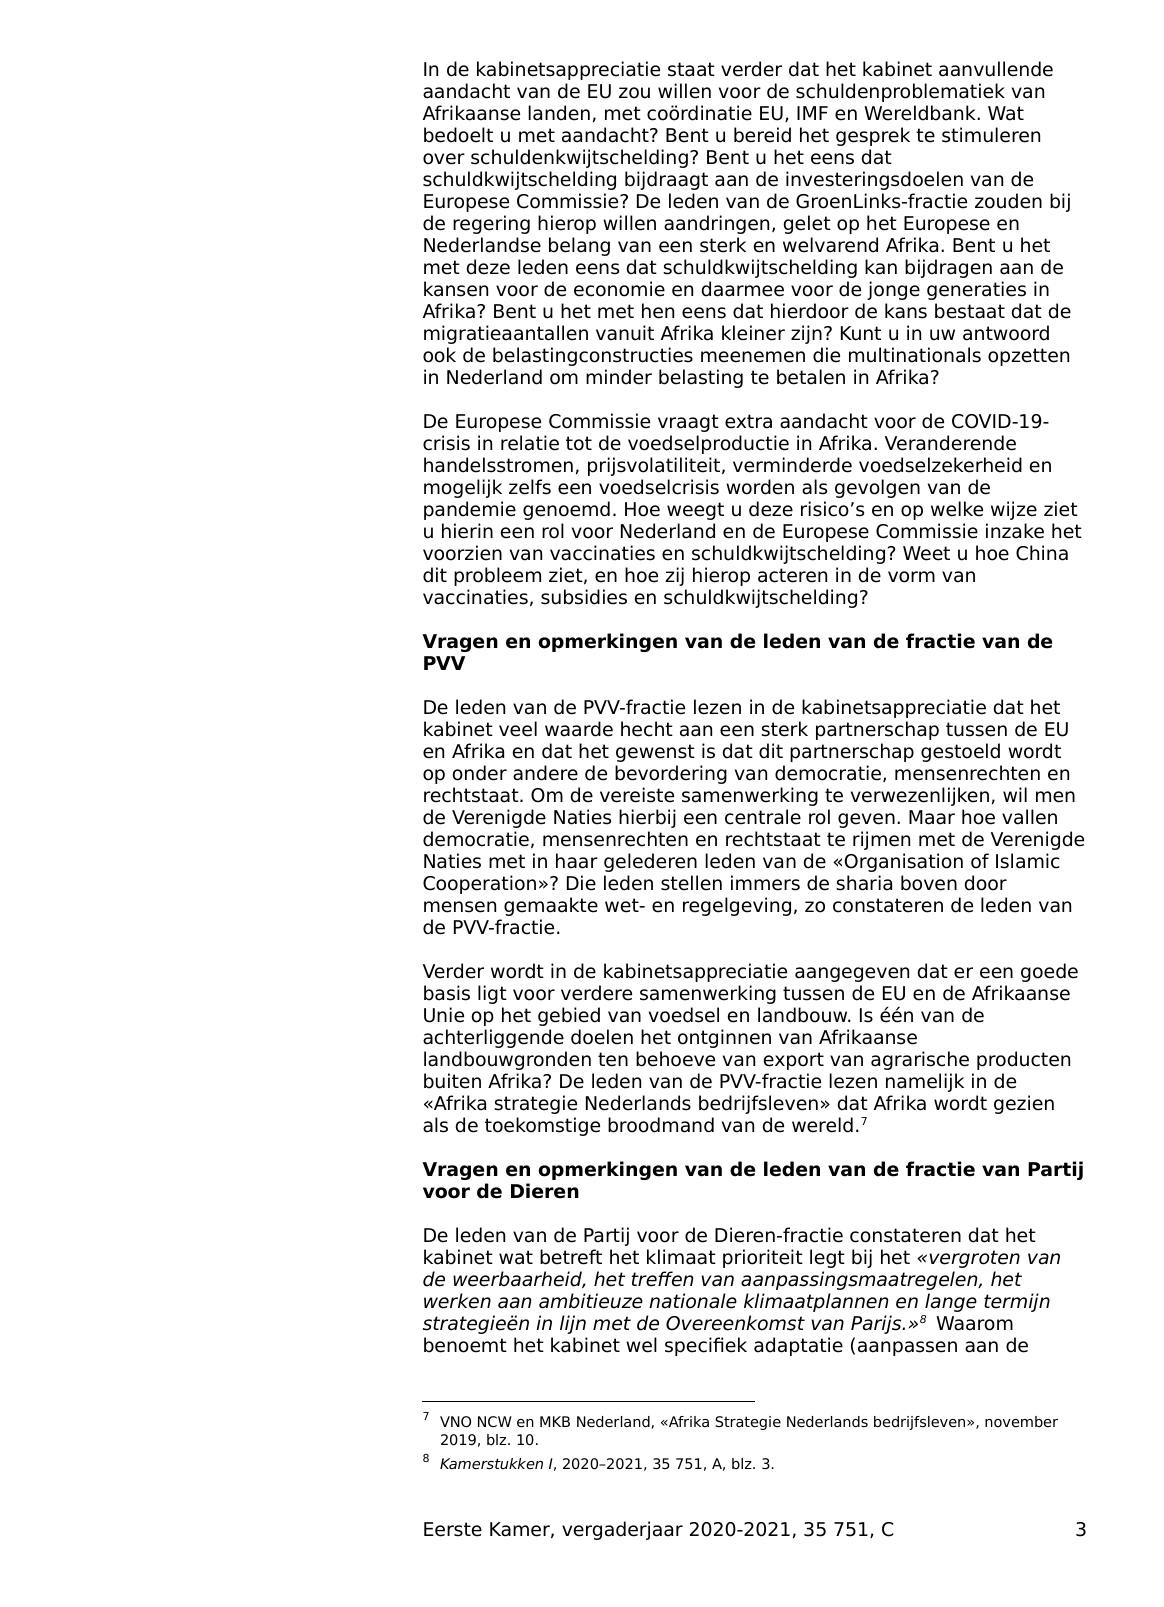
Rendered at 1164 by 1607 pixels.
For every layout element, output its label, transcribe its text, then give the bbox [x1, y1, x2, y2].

text De Europese Commissie vraagt extra aandacht voor de COVID-19-crisis in relatie tot de voedselproductie in Afrika. Veranderende handelsstromen, prijsvolatiliteit, verminderde voedselzekerheid en mogelijk zelfs een voedselcrisis worden als gevolgen van de pandemie genoemd. Hoe weegt u deze risico’s en op welke wijze ziet u hierin een rol voor Nederland en de Europese Commissie inzake het voorzien van vaccinaties en schuldkwijtschelding? Weet u hoe China dit probleem ziet, en hoe zij hierop acteren in de vorm van vaccinaties, subsidies en schuldkwijtschelding? [422, 411, 1087, 609]
text Verder wordt in de kabinetsappreciatie aangegeven dat er een goede basis ligt voor verdere samenwerking tussen de EU en de Afrikaanse Unie op het gebied van voedsel en landbouw. Is één van de achterliggende doelen het ontginnen van Afrikaanse landbouwgronden ten behoeve van export van agrarische producten buiten Afrika? De leden van de PVV-fractie lezen namelijk in de «Afrika strategie Nederlands bedrijfsleven» dat Afrika wordt gezien als de toekomstige broodmand van de wereld. [422, 961, 1087, 1137]
text De leden van de Partij voor de Dieren-fractie constateren dat het kabinet wat betreft het klimaat prioriteit legt bij het «vergroten van de weerbaarheid, het treffen van aanpassingsmaatregelen, het werken aan ambitieuze nationale klimaatplannen en lange termijn strategieën in lijn met de Overeenkomst van Parijs.» Waarom benoemt het kabinet wel specifiek adaptatie (aanpassen aan de [422, 1225, 1087, 1357]
text VNO NCW en MKB Nederland, «Afrika Strategie Nederlands bedrijfsleven», november 2019, blz. 10. [422, 1410, 1087, 1449]
text Kamerstukken I, 2020–2021, 35 751, A, blz. 3. [422, 1452, 1087, 1474]
subtitle Vragen en opmerkingen van de leden van de fractie van de PVV [422, 631, 1087, 675]
subtitle Vragen en opmerkingen van de leden van de fractie van Partij voor de Dieren [422, 1159, 1087, 1203]
text In de kabinetsappreciatie staat verder dat het kabinet aanvullende aandacht van de EU zou willen voor de schuldenproblematiek van Afrikaanse landen, met coördinatie EU, IMF en Wereldbank. Wat bedoelt u met aandacht? Bent u bereid het gesprek te stimuleren over schuldenkwijtschelding? Bent u het eens dat schuldkwijtschelding bijdraagt aan de investeringsdoelen van de Europese Commissie? De leden van de GroenLinks-fractie zouden bij de regering hierop willen aandringen, gelet op het Europese en Nederlandse belang van een sterk en welvarend Afrika. Bent u het met deze leden eens dat schuldkwijtschelding kan bijdragen aan de kansen voor de economie en daarmee voor de jonge generaties in Afrika? Bent u het met hen eens dat hierdoor de kans bestaat dat de migratieaantallen vanuit Afrika kleiner zijn? Kunt u in uw antwoord ook de belastingconstructies meenemen die multinationals opzetten in Nederland om minder belasting te betalen in Afrika? [422, 59, 1087, 389]
text De leden van de PVV-fractie lezen in de kabinetsappreciatie dat het kabinet veel waarde hecht aan een sterk partnerschap tussen de EU en Afrika en dat het gewenst is dat dit partnerschap gestoeld wordt op onder andere de bevordering van democratie, mensenrechten en rechtstaat. Om de vereiste samenwerking te verwezenlijken, wil men de Verenigde Naties hierbij een centrale rol geven. Maar hoe vallen democratie, mensenrechten en rechtstaat te rijmen met de Verenigde Naties met in haar gelederen leden van de «Organisation of Islamic Cooperation»? Die leden stellen immers de sharia boven door mensen gemaakte wet- en regelgeving, zo constateren de leden van de PVV-fractie. [422, 697, 1087, 939]
